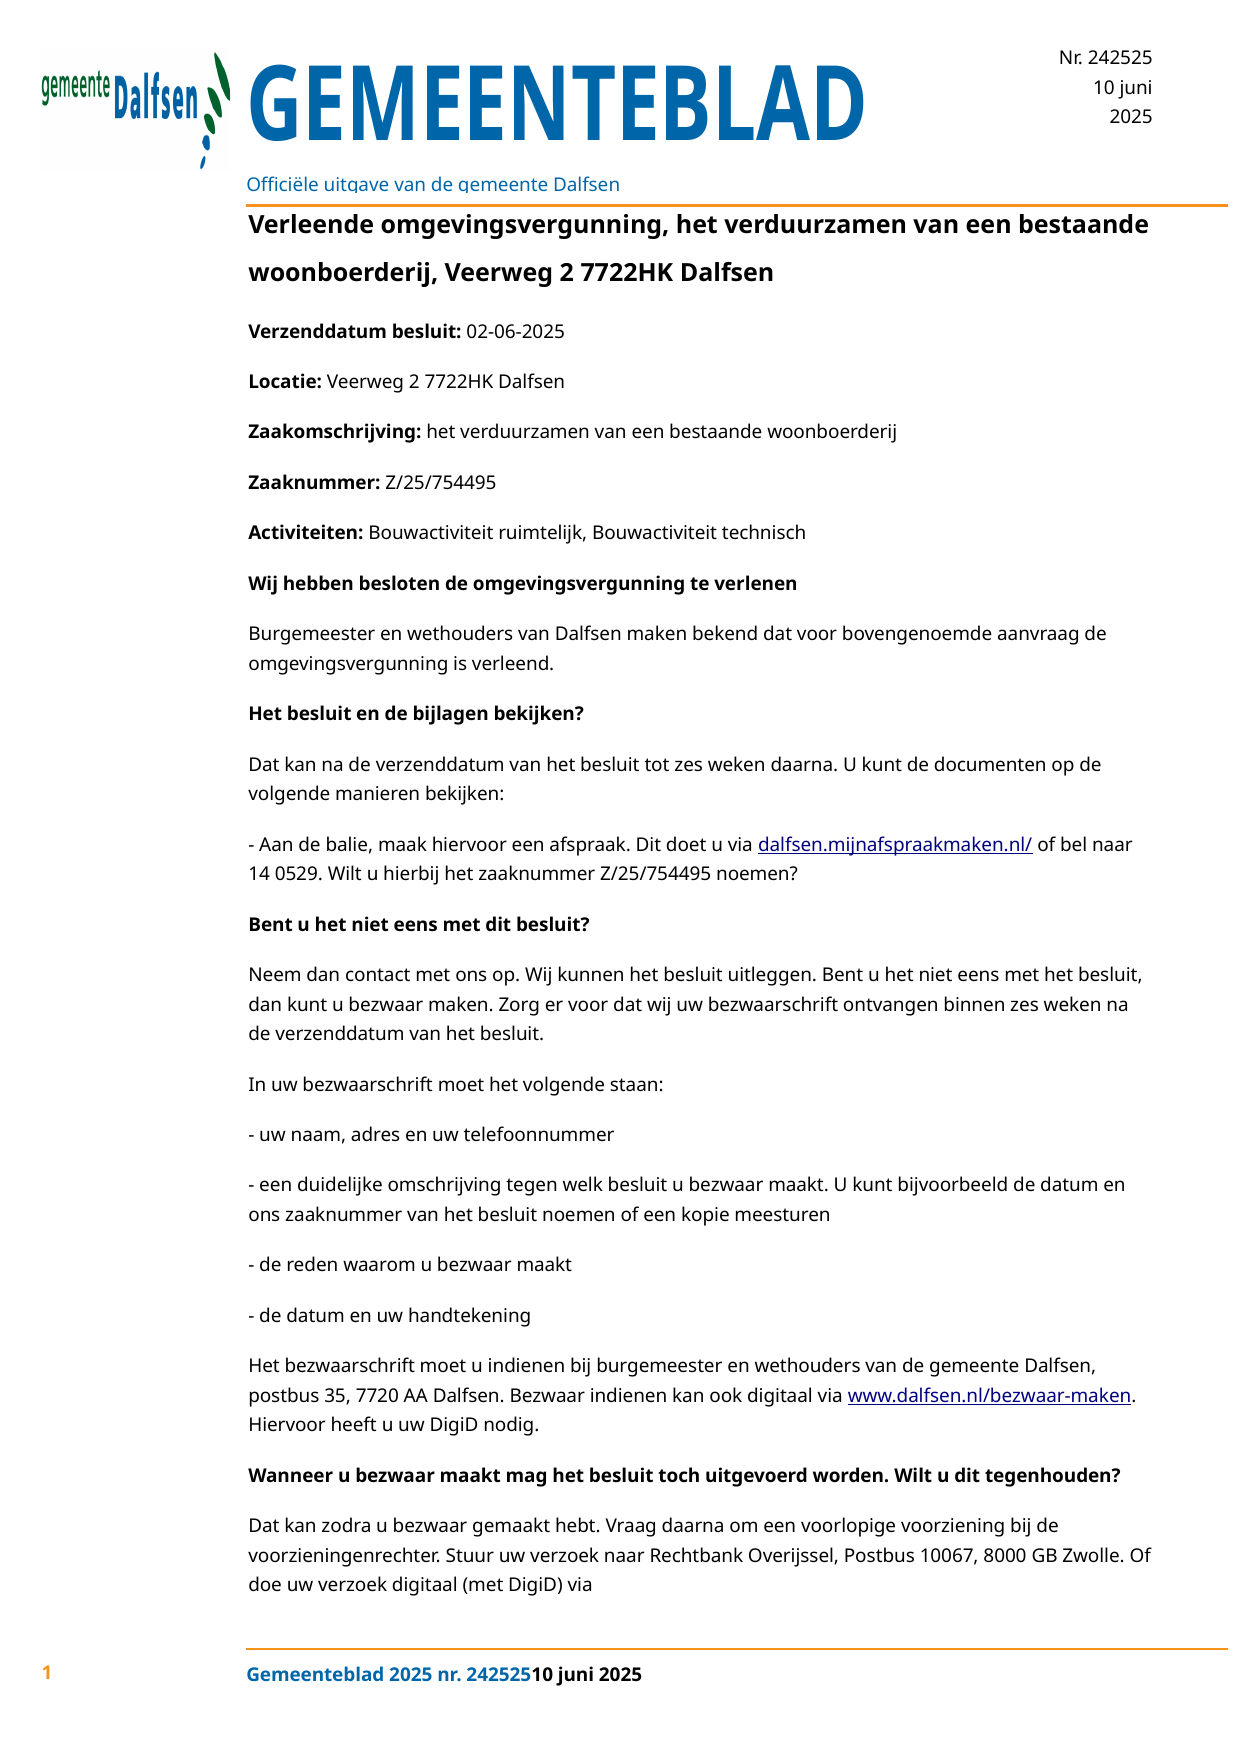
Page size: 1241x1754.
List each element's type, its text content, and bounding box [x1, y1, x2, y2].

text Dat kan zodra u bezwaar gemaakt hebt. Vraag daarna om een voorlopige voorziening bij de voorzieningenrechter. Stuur uw verzoek naar Rechtbank Overijssel, Postbus 10067, 8000 GB Zwolle. Of doe uw verzoek digitaal (met DigiD) via [248, 1512, 1152, 1597]
text Wij hebben besloten de omgevingsvergunning te verlenen [248, 570, 1152, 596]
text Verzenddatum besluit: 02-06-2025 [248, 318, 1152, 344]
text Activiteiten: Bouwactiviteit ruimtelijk, Bouwactiviteit technisch [248, 519, 1152, 545]
text Neem dan contact met ons op. Wij kunnen het besluit uitleggen. Bent u het niet eens met het besluit, dan kunt u bezwaar maken. Zorg er voor dat wij uw bezwaarschrift ontvangen binnen zes weken na de verzenddatum van het besluit. [248, 961, 1152, 1046]
text Het besluit en de bijlagen bekijken? [248, 700, 1152, 726]
text Verleende omgevingsvergunning, het verduurzamen van een bestaande woonboerderij, Veerweg 2 7722HK Dalfsen [248, 207, 1152, 288]
text Dat kan na de verzenddatum van het besluit tot zes weken daarna. U kunt de documenten op de volgende manieren bekijken: [248, 751, 1152, 806]
text Het bezwaarschrift moet u indienen bij burgemeester en wethouders van de gemeente Dalfsen, postbus 35, 7720 AA Dalfsen. Bezwaar indienen kan ook digitaal via www.dalfsen.nl/bezwaar-maken. Hiervoor heeft u uw DigiD nodig. [248, 1352, 1152, 1437]
text - een duidelijke omschrijving tegen welk besluit u bezwaar maakt. U kunt bijvoorbeeld de datum en ons zaaknummer van het besluit noemen of een kopie meesturen [248, 1172, 1152, 1227]
text Locatie: Veerweg 2 7722HK Dalfsen [248, 368, 1152, 394]
text In uw bezwaarschrift moet het volgende staan: [248, 1071, 1152, 1097]
text Burgemeester en wethouders van Dalfsen maken bekend dat voor bovengenoemde aanvraag de omgevingsvergunning is verleend. [248, 620, 1152, 676]
text - de reden waarom u bezwaar maakt [248, 1252, 1152, 1277]
text Zaakomschrijving: het verduurzamen van een bestaande woonboerderij [248, 419, 1152, 444]
text Zaaknummer: Z/25/754495 [248, 469, 1152, 495]
text - uw naam, adres en uw telefoonnummer [248, 1121, 1152, 1147]
text Bent u het niet eens met dit besluit? [248, 911, 1152, 937]
picture [41, 47, 231, 172]
text - Aan de balie, maak hiervoor een afspraak. Dit doet u via dalfsen.mijnafspraakmaken.nl/ of bel naar 14 0529. Wilt u hierbij het zaaknummer Z/25/754495 noemen? [248, 831, 1152, 886]
text Wanneer u bezwaar maakt mag het besluit toch uitgevoerd worden. Wilt u dit tegenhouden? [248, 1462, 1152, 1488]
text - de datum en uw handtekening [248, 1302, 1152, 1328]
